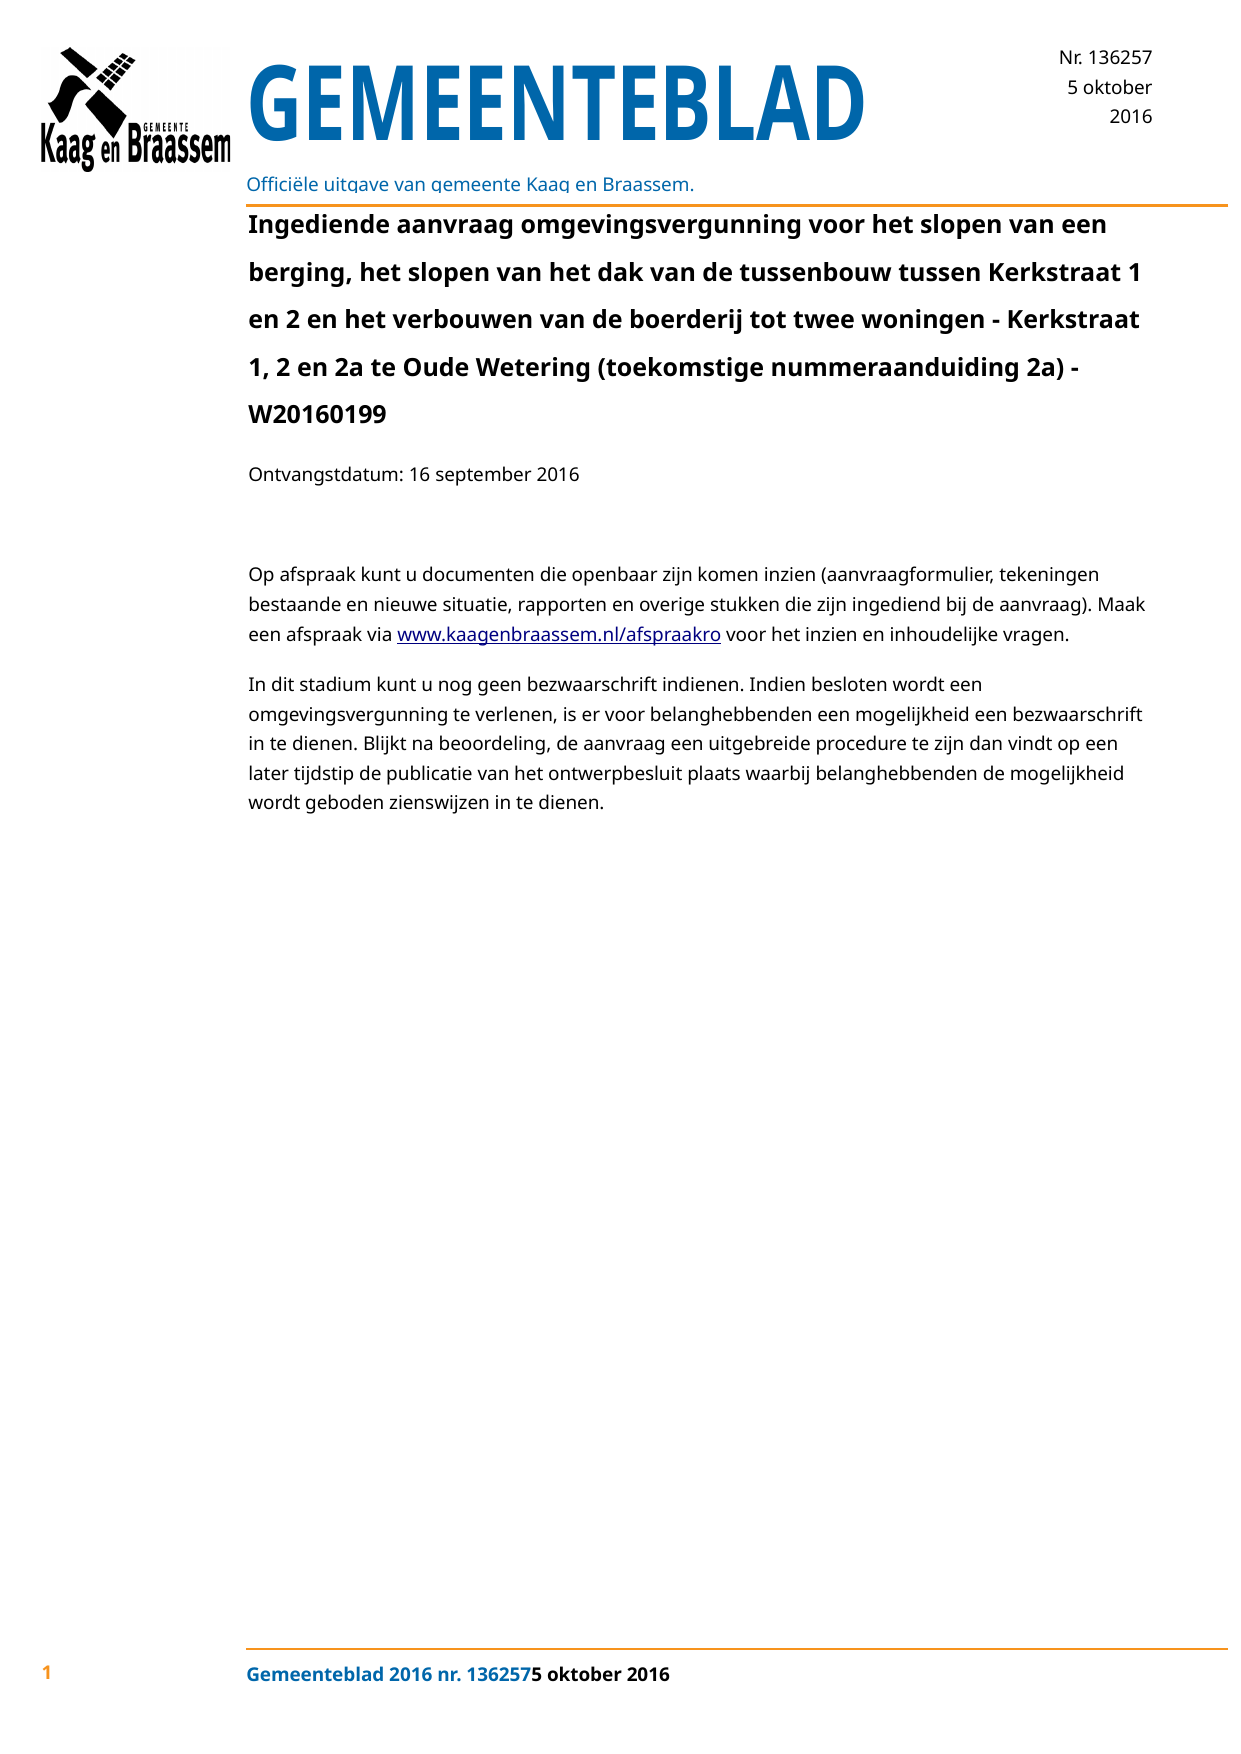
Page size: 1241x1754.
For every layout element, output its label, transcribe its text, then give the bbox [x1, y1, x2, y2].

text Op afspraak kunt u documenten die openbaar zijn komen inzien (aanvraagformulier, tekeningen bestaande en nieuwe situatie, rapporten en overige stukken die zijn ingediend bij de aanvraag). Maak een afspraak via www.kaagenbraassem.nl/afspraakro voor het inzien en inhoudelijke vragen. [248, 562, 1152, 646]
text Ontvangstdatum: 16 september 2016 [248, 461, 1152, 486]
text Ingediende aanvraag omgevingsvergunning voor het slopen van een berging, het slopen van het dak van de tussenbouw tussen Kerkstraat 1 en 2 en het verbouwen van de boerderij tot twee woningen - Kerkstraat 1, 2 en 2a te Oude Wetering (toekomstige nummeraanduiding 2a) - W20160199 [248, 207, 1152, 431]
picture [41, 47, 231, 172]
text In dit stadium kunt u nog geen bezwaarschrift indienen. Indien besloten wordt een omgevingsvergunning te verlenen, is er voor belanghebbenden een mogelijkheid een bezwaarschrift in te dienen. Blijkt na beoordeling, de aanvraag een uitgebreide procedure te zijn dan vindt op een later tijdstip de publicatie van het ontwerpbesluit plaats waarbij belanghebbenden de mogelijkheid wordt geboden zienswijzen in te dienen. [248, 671, 1152, 815]
